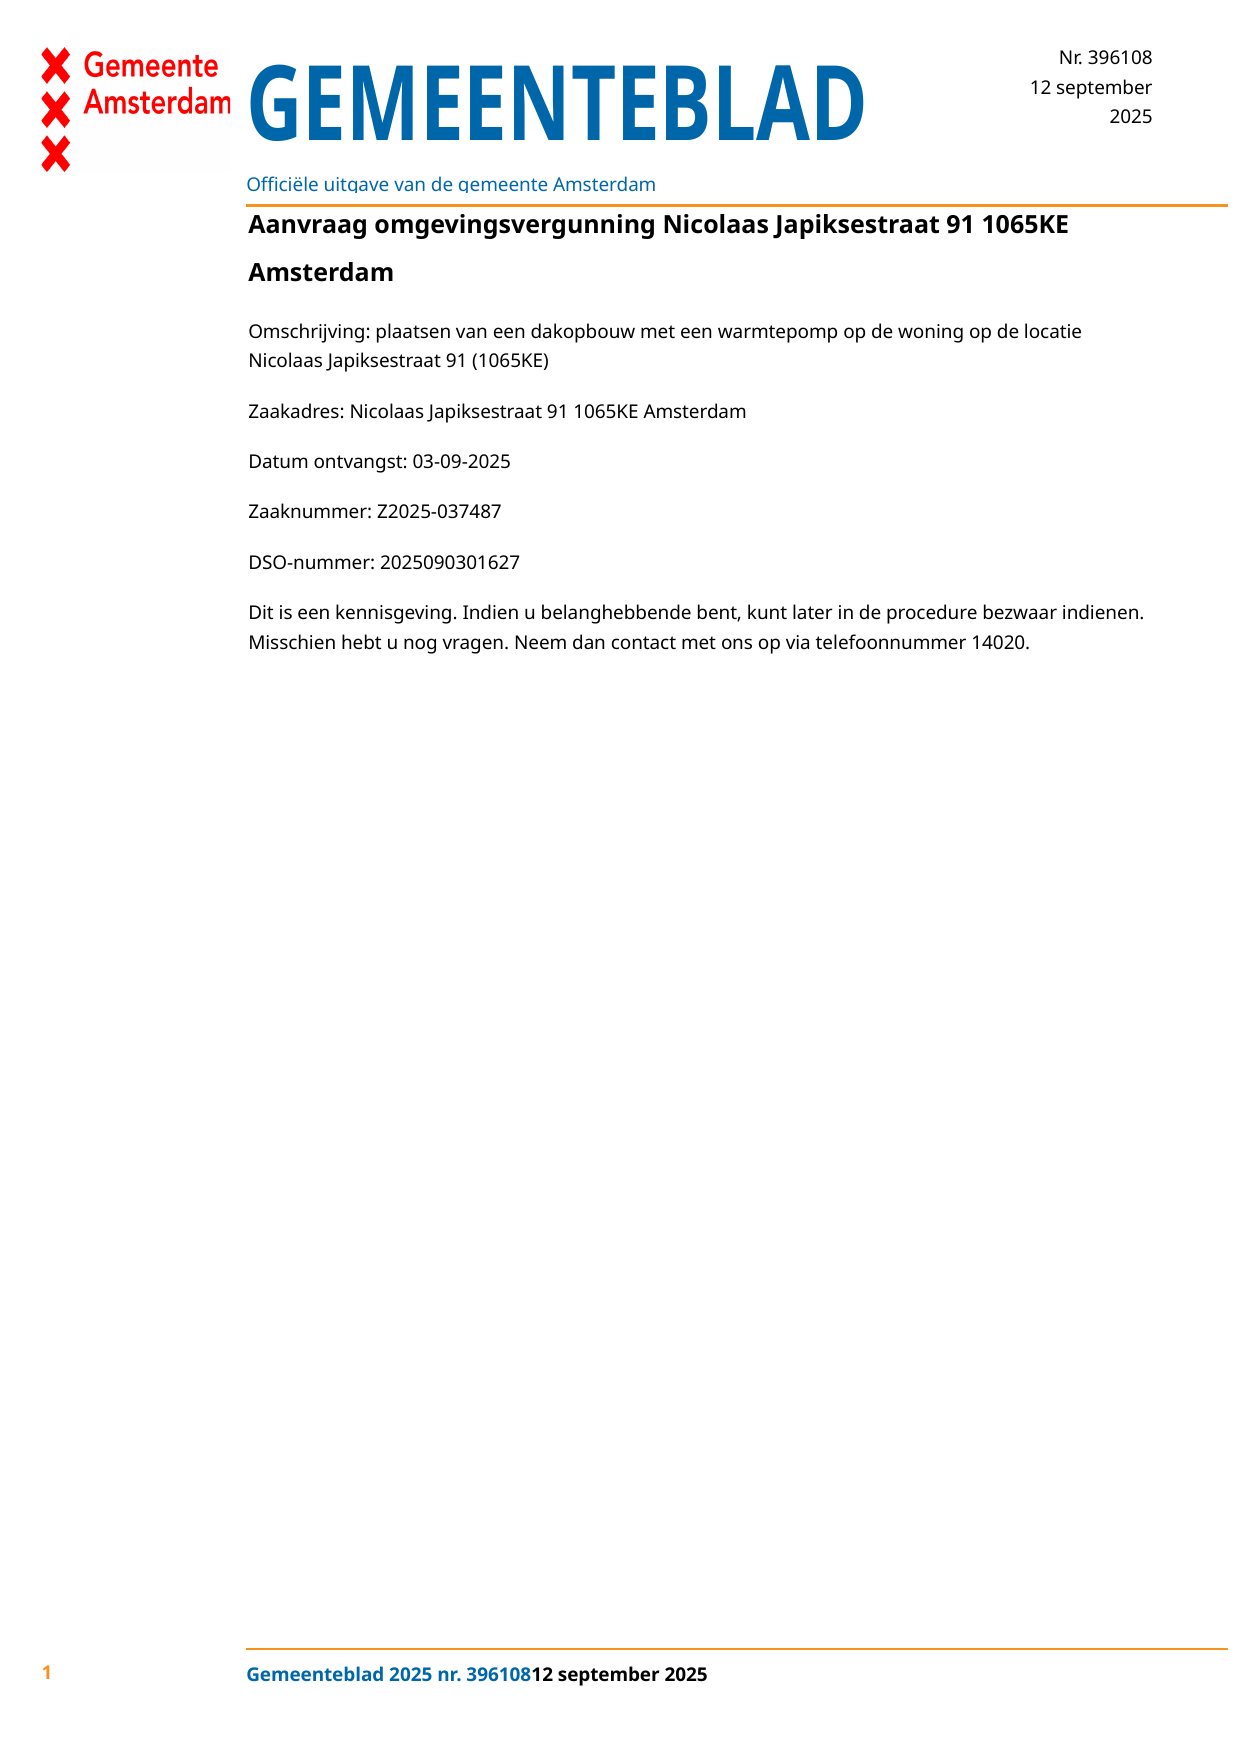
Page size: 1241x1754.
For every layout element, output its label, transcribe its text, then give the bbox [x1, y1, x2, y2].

text Omschrijving: plaatsen van een dakopbouw met een warmtepomp op de woning op de locatie Nicolaas Japiksestraat 91 (1065KE) [248, 318, 1152, 373]
text Zaakadres: Nicolaas Japiksestraat 91 1065KE Amsterdam [248, 398, 1152, 424]
picture [41, 47, 231, 172]
text Datum ontvangst: 03-09-2025 [248, 448, 1152, 474]
text Zaaknummer: Z2025-037487 [248, 499, 1152, 524]
text Dit is een kennisgeving. Indien u belanghebbende bent, kunt later in de procedure bezwaar indienen. Misschien hebt u nog vragen. Neem dan contact met ons op via telefoonnummer 14020. [248, 599, 1152, 655]
text DSO-nummer: 2025090301627 [248, 549, 1152, 575]
text Aanvraag omgevingsvergunning Nicolaas Japiksestraat 91 1065KE Amsterdam [248, 207, 1152, 288]
